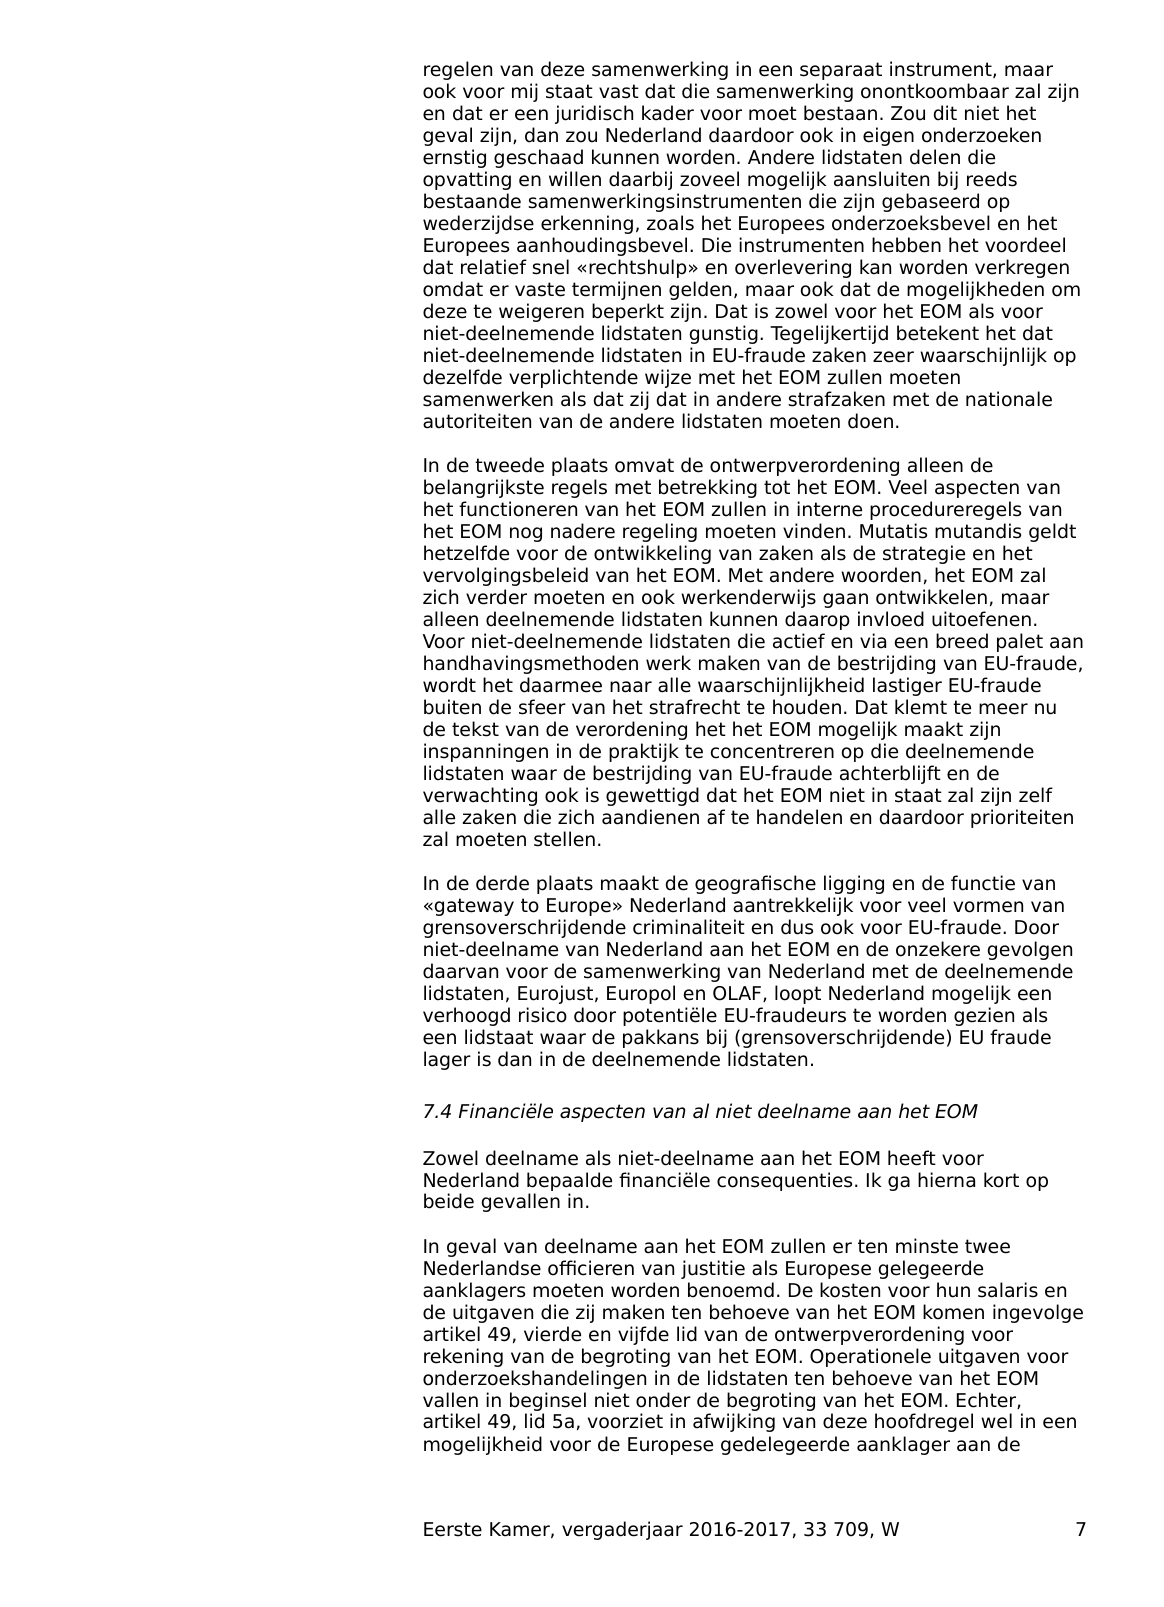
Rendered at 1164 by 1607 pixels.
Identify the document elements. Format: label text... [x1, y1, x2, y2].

text In de derde plaats maakt de geografische ligging en de functie van «gateway to Europe» Nederland aantrekkelijk voor veel vormen van grensoverschrijdende criminaliteit en dus ook voor EU-fraude. Door niet-deelname van Nederland aan het EOM en de onzekere gevolgen daarvan voor de samenwerking van Nederland met de deelnemende lidstaten, Eurojust, Europol en OLAF, loopt Nederland mogelijk een verhoogd risico door potentiële EU-fraudeurs te worden gezien als een lidstaat waar de pakkans bij (grensoverschrijdende) EU fraude lager is dan in de deelnemende lidstaten. [422, 873, 1087, 1071]
subtitle 7.4 Financiële aspecten van al niet deelname aan het EOM [422, 1101, 1087, 1122]
text In geval van deelname aan het EOM zullen er ten minste twee Nederlandse officieren van justitie als Europese gelegeerde aanklagers moeten worden benoemd. De kosten voor hun salaris en de uitgaven die zij maken ten behoeve van het EOM komen ingevolge artikel 49, vierde en vijfde lid van de ontwerpverordening voor rekening van de begroting van het EOM. Operationele uitgaven voor onderzoekshandelingen in de lidstaten ten behoeve van het EOM vallen in beginsel niet onder de begroting van het EOM. Echter, artikel 49, lid 5a, voorziet in afwijking van deze hoofdregel wel in een mogelijkheid voor de Europese gedelegeerde aanklager aan de [422, 1236, 1087, 1455]
text In de tweede plaats omvat de ontwerpverordening alleen de belangrijkste regels met betrekking tot het EOM. Veel aspecten van het functioneren van het EOM zullen in interne procedureregels van het EOM nog nadere regeling moeten vinden. Mutatis mutandis geldt hetzelfde voor de ontwikkeling van zaken als de strategie en het vervolgingsbeleid van het EOM. Met andere woorden, het EOM zal zich verder moeten en ook werkenderwijs gaan ontwikkelen, maar alleen deelnemende lidstaten kunnen daarop invloed uitoefenen. Voor niet-deelnemende lidstaten die actief en via een breed palet aan handhavingsmethoden werk maken van de bestrijding van EU-fraude, wordt het daarmee naar alle waarschijnlijkheid lastiger EU-fraude buiten de sfeer van het strafrecht te houden. Dat klemt te meer nu de tekst van de verordening het het EOM mogelijk maakt zijn inspanningen in de praktijk te concentreren op die deelnemende lidstaten waar de bestrijding van EU-fraude achterblijft en de verwachting ook is gewettigd dat het EOM niet in staat zal zijn zelf alle zaken die zich aandienen af te handelen en daardoor prioriteiten zal moeten stellen. [422, 455, 1087, 851]
text regelen van deze samenwerking in een separaat instrument, maar ook voor mij staat vast dat die samenwerking onontkoombaar zal zijn en dat er een juridisch kader voor moet bestaan. Zou dit niet het geval zijn, dan zou Nederland daardoor ook in eigen onderzoeken ernstig geschaad kunnen worden. Andere lidstaten delen die opvatting en willen daarbij zoveel mogelijk aansluiten bij reeds bestaande samenwerkingsinstrumenten die zijn gebaseerd op wederzijdse erkenning, zoals het Europees onderzoeksbevel en het Europees aanhoudingsbevel. Die instrumenten hebben het voordeel dat relatief snel «rechtshulp» en overlevering kan worden verkregen omdat er vaste termijnen gelden, maar ook dat de mogelijkheden om deze te weigeren beperkt zijn. Dat is zowel voor het EOM als voor niet-deelnemende lidstaten gunstig. Tegelijkertijd betekent het dat niet-deelnemende lidstaten in EU-fraude zaken zeer waarschijnlijk op dezelfde verplichtende wijze met het EOM zullen moeten samenwerken als dat zij dat in andere strafzaken met de nationale autoriteiten van de andere lidstaten moeten doen. [422, 59, 1087, 433]
text Zowel deelname als niet-deelname aan het EOM heeft voor Nederland bepaalde financiële consequenties. Ik ga hierna kort op beide gevallen in. [422, 1147, 1087, 1213]
